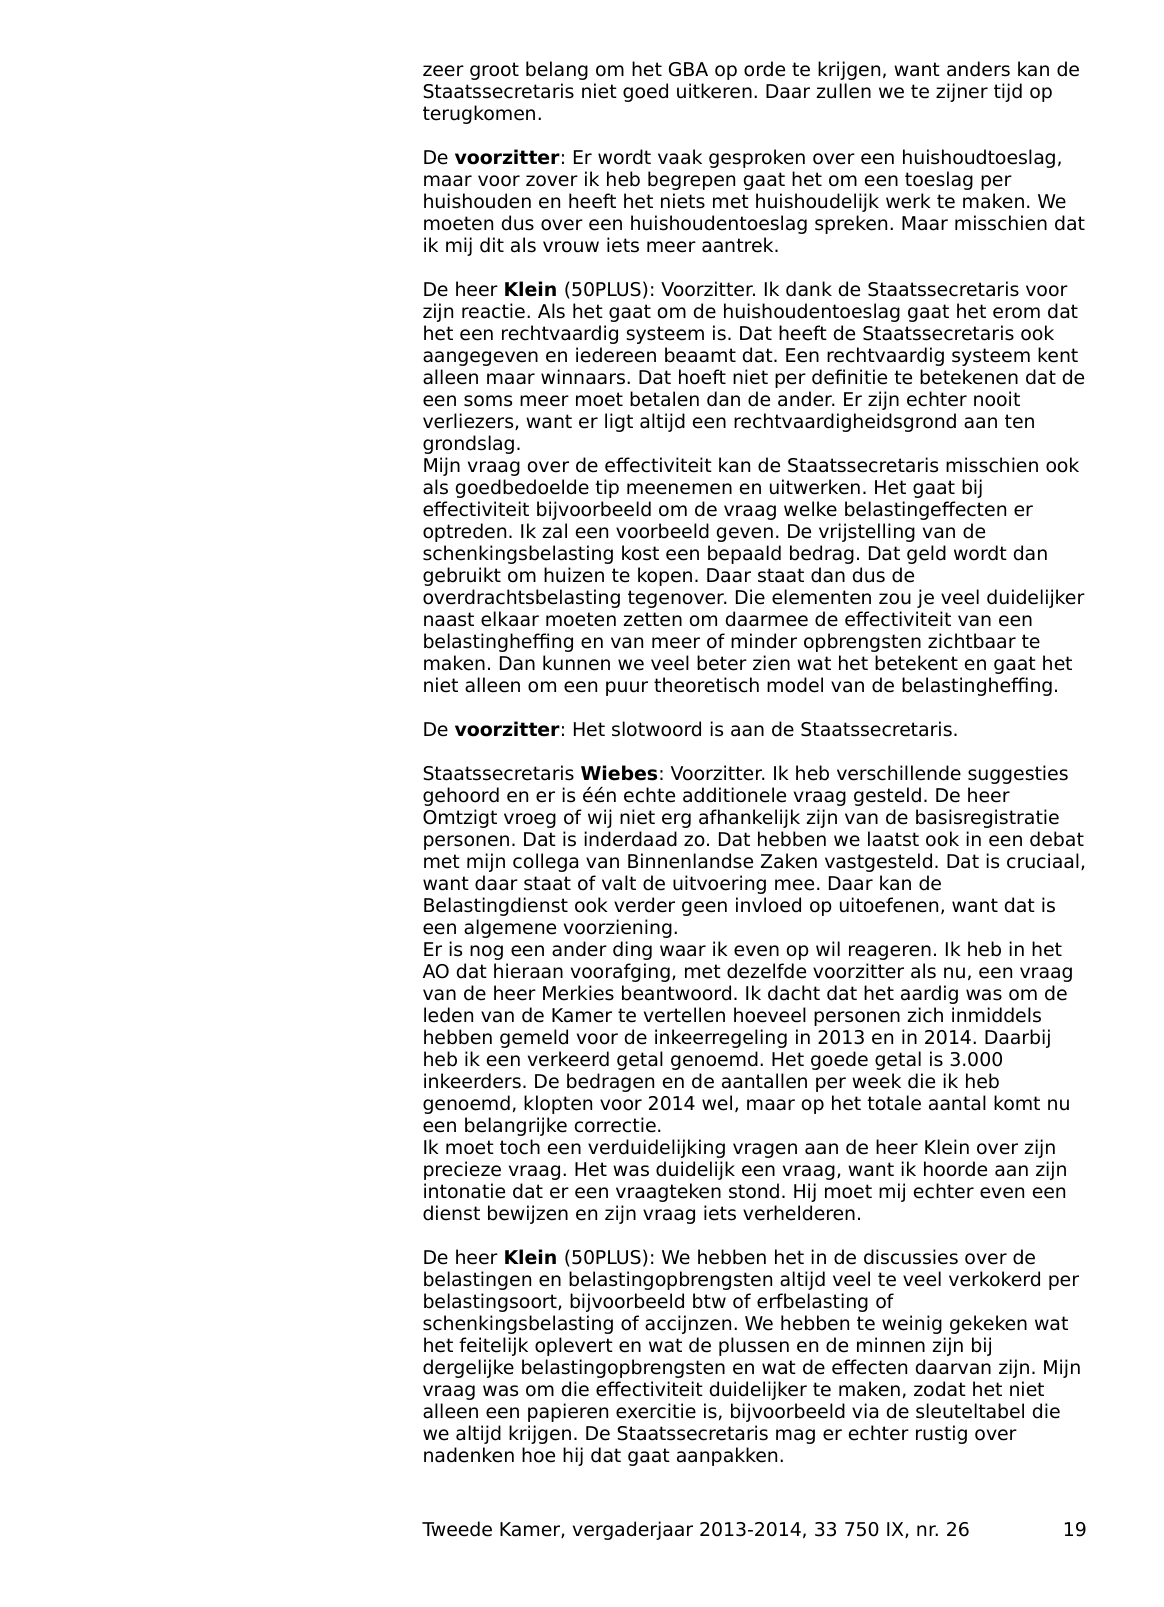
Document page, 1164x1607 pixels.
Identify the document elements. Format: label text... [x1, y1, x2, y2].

text De heer Klein (50PLUS): We hebben het in de discussies over de belastingen en belastingopbrengsten altijd veel te veel verkokerd per belastingsoort, bijvoorbeeld btw of erfbelasting of schenkingsbelasting of accijnzen. We hebben te weinig gekeken wat het feitelijk oplevert en wat de plussen en de minnen zijn bij dergelijke belastingopbrengsten en wat de effecten daarvan zijn. Mijn vraag was om die effectiviteit duidelijker te maken, zodat het niet alleen een papieren exercitie is, bijvoorbeeld via de sleuteltabel die we altijd krijgen. De Staatssecretaris mag er echter rustig over nadenken hoe hij dat gaat aanpakken. [422, 1247, 1087, 1467]
text Mijn vraag over de effectiviteit kan de Staatssecretaris misschien ook als goedbedoelde tip meenemen en uitwerken. Het gaat bij effectiviteit bijvoorbeeld om de vraag welke belastingeffecten er optreden. Ik zal een voorbeeld geven. De vrijstelling van de schenkingsbelasting kost een bepaald bedrag. Dat geld wordt dan gebruikt om huizen te kopen. Daar staat dan dus de overdrachtsbelasting tegenover. Die elementen zou je veel duidelijker naast elkaar moeten zetten om daarmee de effectiviteit van een belastingheffing en van meer of minder opbrengsten zichtbaar te maken. Dan kunnen we veel beter zien wat het betekent en gaat het niet alleen om een puur theoretisch model van de belastingheffing. [422, 455, 1087, 697]
text Staatssecretaris Wiebes: Voorzitter. Ik heb verschillende suggesties gehoord en er is één echte additionele vraag gesteld. De heer Omtzigt vroeg of wij niet erg afhankelijk zijn van de basisregistratie personen. Dat is inderdaad zo. Dat hebben we laatst ook in een debat met mijn collega van Binnenlandse Zaken vastgesteld. Dat is cruciaal, want daar staat of valt de uitvoering mee. Daar kan de Belastingdienst ook verder geen invloed op uitoefenen, want dat is een algemene voorziening. [422, 763, 1087, 939]
text Ik moet toch een verduidelijking vragen aan de heer Klein over zijn precieze vraag. Het was duidelijk een vraag, want ik hoorde aan zijn intonatie dat er een vraagteken stond. Hij moet mij echter even een dienst bewijzen en zijn vraag iets verhelderen. [422, 1137, 1087, 1225]
text Er is nog een ander ding waar ik even op wil reageren. Ik heb in het AO dat hieraan voorafging, met dezelfde voorzitter als nu, een vraag van de heer Merkies beantwoord. Ik dacht dat het aardig was om de leden van de Kamer te vertellen hoeveel personen zich inmiddels hebben gemeld voor de inkeerregeling in 2013 en in 2014. Daarbij heb ik een verkeerd getal genoemd. Het goede getal is 3.000 inkeerders. De bedragen en de aantallen per week die ik heb genoemd, klopten voor 2014 wel, maar op het totale aantal komt nu een belangrijke correctie. [422, 939, 1087, 1137]
text zeer groot belang om het GBA op orde te krijgen, want anders kan de Staatssecretaris niet goed uitkeren. Daar zullen we te zijner tijd op terugkomen. [422, 59, 1087, 125]
text De heer Klein (50PLUS): Voorzitter. Ik dank de Staatssecretaris voor zijn reactie. Als het gaat om de huishoudentoeslag gaat het erom dat het een rechtvaardig systeem is. Dat heeft de Staatssecretaris ook aangegeven en iedereen beaamt dat. Een rechtvaardig systeem kent alleen maar winnaars. Dat hoeft niet per definitie te betekenen dat de een soms meer moet betalen dan de ander. Er zijn echter nooit verliezers, want er ligt altijd een rechtvaardigheidsgrond aan ten grondslag. [422, 279, 1087, 455]
text De voorzitter: Er wordt vaak gesproken over een huishoudtoeslag, maar voor zover ik heb begrepen gaat het om een toeslag per huishouden en heeft het niets met huishoudelijk werk te maken. We moeten dus over een huishoudentoeslag spreken. Maar misschien dat ik mij dit als vrouw iets meer aantrek. [422, 147, 1087, 257]
text De voorzitter: Het slotwoord is aan de Staatssecretaris. [422, 719, 1087, 741]
